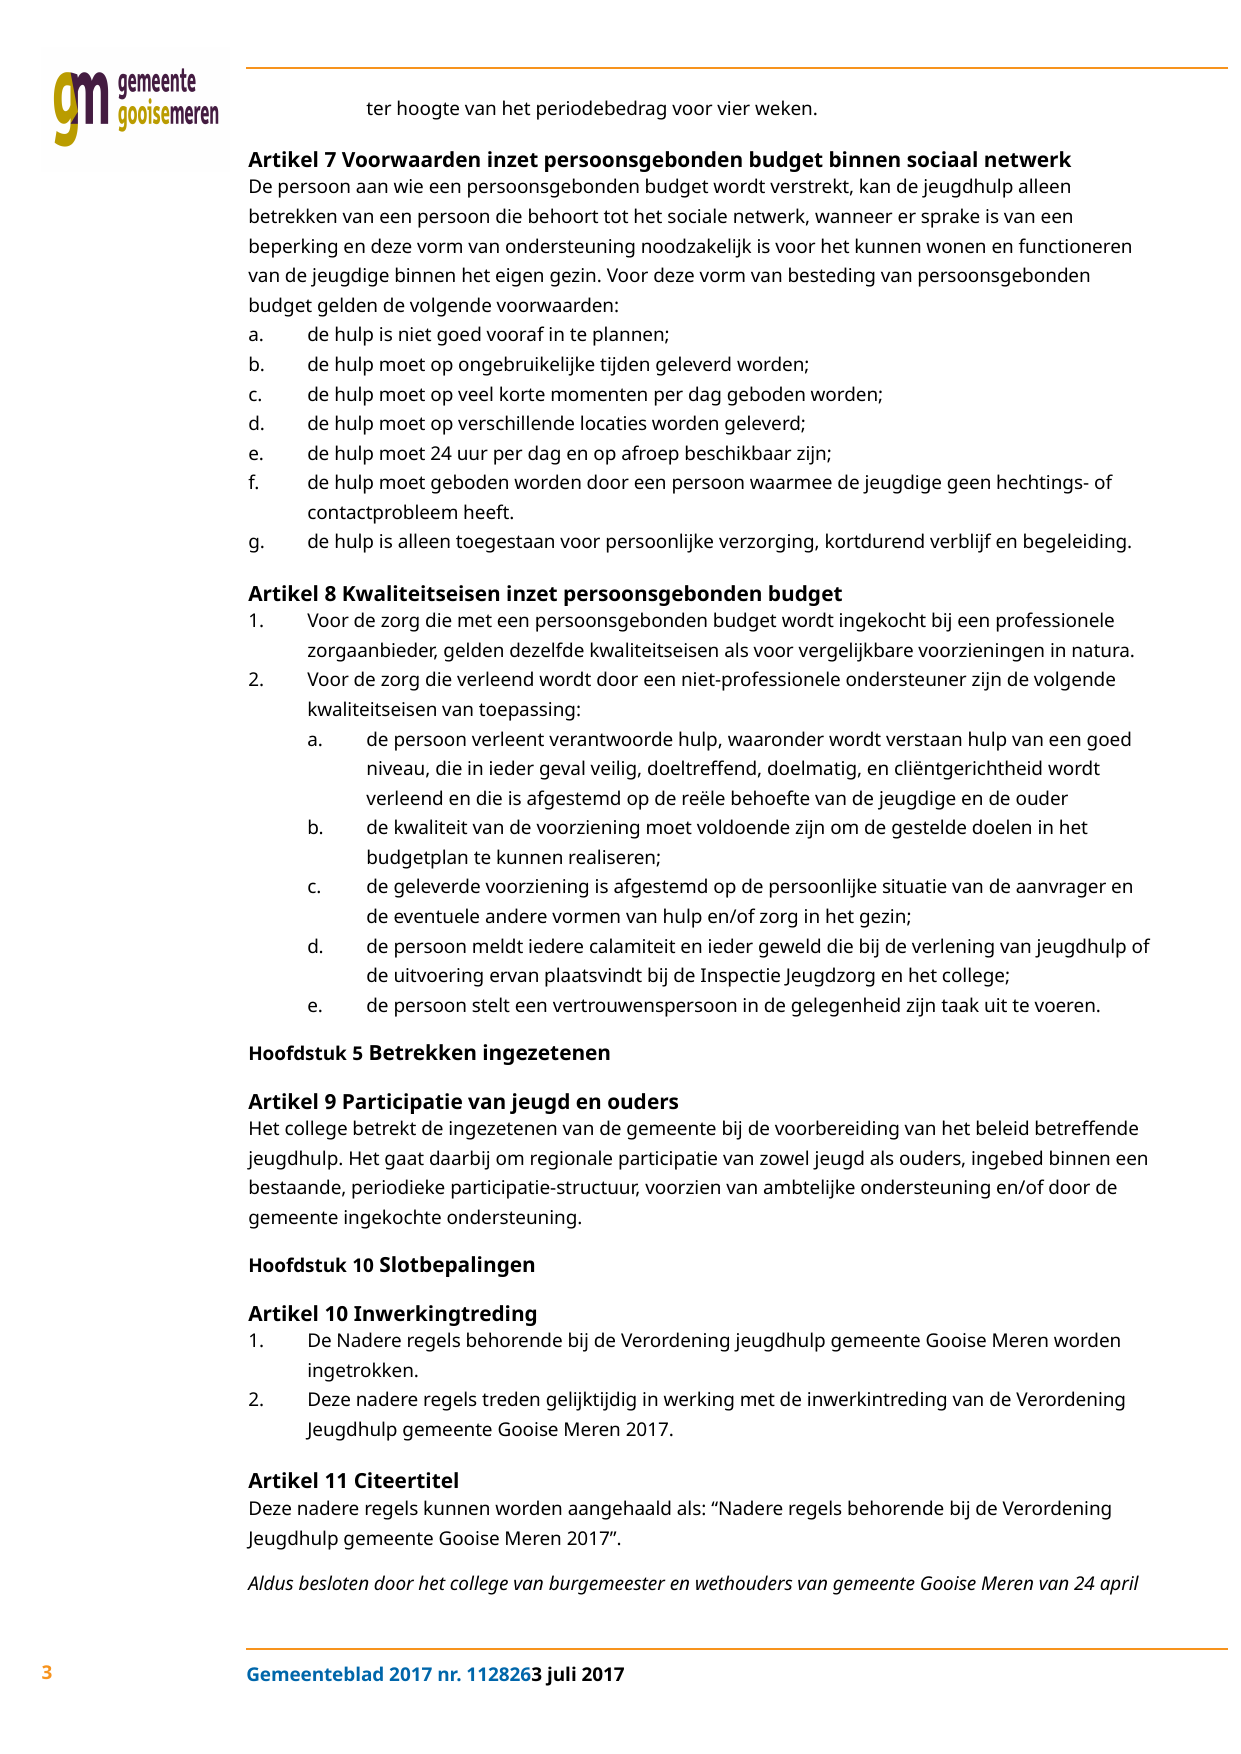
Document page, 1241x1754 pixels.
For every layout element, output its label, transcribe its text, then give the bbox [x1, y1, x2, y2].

list Deze nadere regels treden gelijktijdig in werking met de inwerkintreding van de Verordening Jeugdhulp gemeente Gooise Meren 2017. [248, 1387, 1152, 1442]
list de hulp moet op verschillende locaties worden geleverd; [248, 410, 1152, 436]
list de hulp moet geboden worden door een persoon waarmee de jeugdige geen hechtings- of contactprobleem heeft. [248, 469, 1152, 525]
list de hulp is niet goed vooraf in te plannen; [248, 322, 1152, 347]
list de persoon meldt iedere calamiteit en ieder geweld die bij de verlening van jeugdhulp of de uitvoering ervan plaatsvindt bij de Inspectie Jeugdzorg en het college; [307, 933, 1152, 988]
text Artikel 11 Citeertitel [248, 1467, 1152, 1495]
text Het college betrekt de ingezetenen van de gemeente bij de voorbereiding van het beleid betreffende jeugdhulp. Het gaat daarbij om regionale participatie van zowel jeugd als ouders, ingebed binnen een bestaande, periodieke participatie-structuur, voorzien van ambtelijke ondersteuning en/of door de gemeente ingekochte ondersteuning. [248, 1115, 1152, 1230]
list de persoon stelt een vertrouwenspersoon in de gelegenheid zijn taak uit te voeren. [307, 992, 1152, 1018]
list de kwaliteit van de voorziening moet voldoende zijn om de gestelde doelen in het budgetplan te kunnen realiseren; [307, 814, 1152, 870]
list ter hoogte van het periodebedrag voor vier weken. [307, 95, 1152, 121]
list de hulp moet op ongebruikelijke tijden geleverd worden; [248, 351, 1152, 377]
text Artikel 9 Participatie van jeugd en ouders [248, 1087, 1152, 1115]
text Deze nadere regels kunnen worden aangehaald als: “Nadere regels behorende bij de Verordening Jeugdhulp gemeente Gooise Meren 2017”. [248, 1495, 1152, 1550]
text Hoofdstuk 10 Slotbepalingen [248, 1250, 1152, 1278]
text Artikel 7 Voorwaarden inzet persoonsgebonden budget binnen sociaal netwerk [248, 145, 1152, 174]
list de persoon verleent verantwoorde hulp, waaronder wordt verstaan hulp van een goed niveau, die in ieder geval veilig, doeltreffend, doelmatig, en cliëntgerichtheid wordt verleend en die is afgestemd op de reële behoefte van de jeugdige en de ouder [307, 726, 1152, 811]
list de geleverde voorziening is afgestemd op de persoonlijke situatie van de aanvrager en de eventuele andere vormen van hulp en/of zorg in het gezin; [307, 874, 1152, 929]
text Aldus besloten door het college van burgemeester en wethouders van gemeente Gooise Meren van 24 april [248, 1570, 1152, 1596]
text Artikel 10 Inwerkingtreding [248, 1299, 1152, 1327]
text De persoon aan wie een persoonsgebonden budget wordt verstrekt, kan de jeugdhulp alleen betrekken van een persoon die behoort tot het sociale netwerk, wanneer er sprake is van een beperking en deze vorm van ondersteuning noodzakelijk is voor het kunnen wonen en functioneren van de jeugdige binnen het eigen gezin. Voor deze vorm van besteding van persoonsgebonden budget gelden de volgende voorwaarden: [248, 174, 1152, 318]
list De Nadere regels behorende bij de Verordening jeugdhulp gemeente Gooise Meren worden ingetrokken. [248, 1327, 1152, 1383]
list de hulp is alleen toegestaan voor persoonlijke verzorging, kortdurend verblijf en begeleiding. [248, 529, 1152, 554]
list de hulp moet op veel korte momenten per dag geboden worden; [248, 381, 1152, 406]
text Hoofdstuk 5 Betrekken ingezetenen [248, 1038, 1152, 1066]
picture [41, 47, 231, 172]
list Voor de zorg die verleend wordt door een niet-professionele ondersteuner zijn de volgende kwaliteitseisen van toepassing: [248, 667, 1152, 722]
list Voor de zorg die met een persoonsgebonden budget wordt ingekocht bij een professionele zorgaanbieder, gelden dezelfde kwaliteitseisen als voor vergelijkbare voorzieningen in natura. [248, 607, 1152, 663]
text Artikel 8 Kwaliteitseisen inzet persoonsgebonden budget [248, 579, 1152, 607]
list de hulp moet 24 uur per dag en op afroep beschikbaar zijn; [248, 440, 1152, 466]
